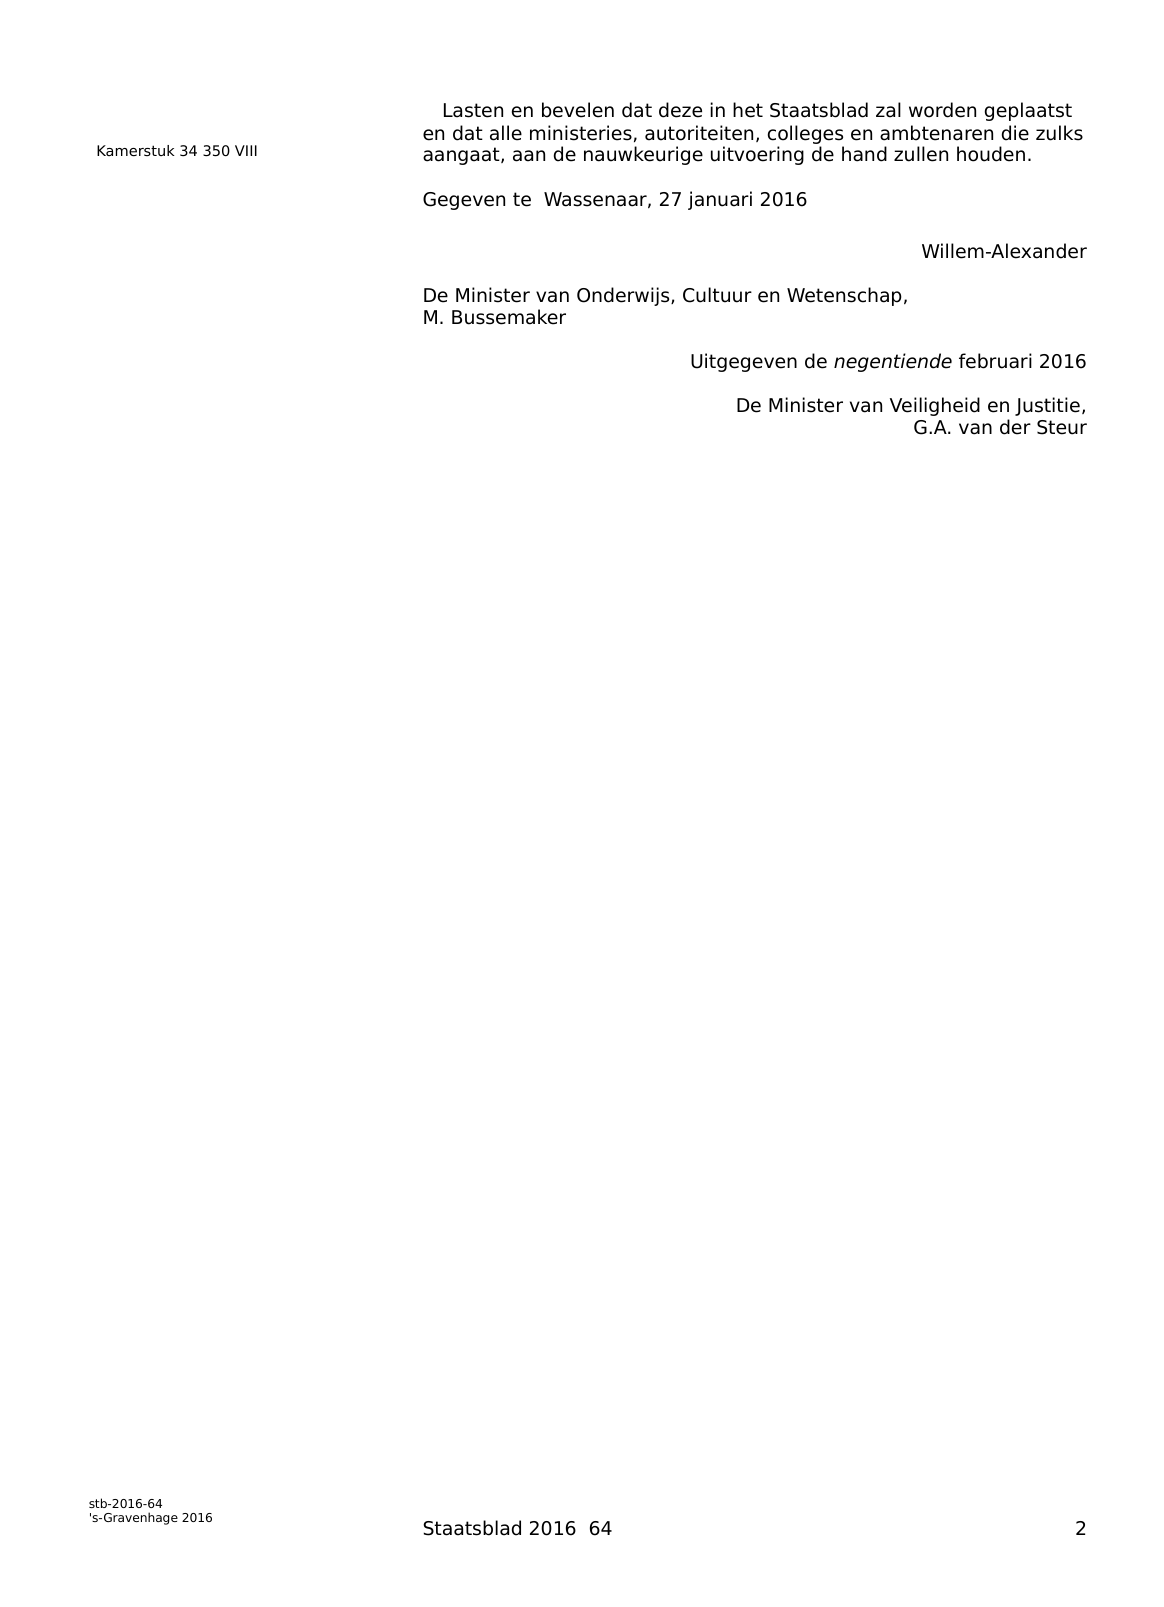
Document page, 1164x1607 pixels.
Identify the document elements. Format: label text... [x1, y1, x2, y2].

text Gegeven te Wassenaar, 27 januari 2016 [422, 188, 1087, 211]
text De Minister van Veiligheid en Justitie, G.A. van der Steur [422, 395, 1087, 439]
text Uitgegeven de negentiende februari 2016 [422, 351, 1087, 373]
text De Minister van Onderwijs, Cultuur en Wetenschap, M. Bussemaker [422, 285, 1087, 329]
text Kamerstuk 34 350 VIII [77, 143, 396, 160]
text stb-2016-64 [88, 1497, 323, 1511]
text Lasten en bevelen dat deze in het Staatsblad zal worden geplaatst en dat alle ministeries, autoriteiten, colleges en ambtenaren die zulks aangaat, aan de nauwkeurige uitvoering de hand zullen houden. [422, 100, 1087, 166]
text 's-Gravenhage 2016 [88, 1511, 323, 1525]
text Willem-Alexander [422, 241, 1087, 262]
